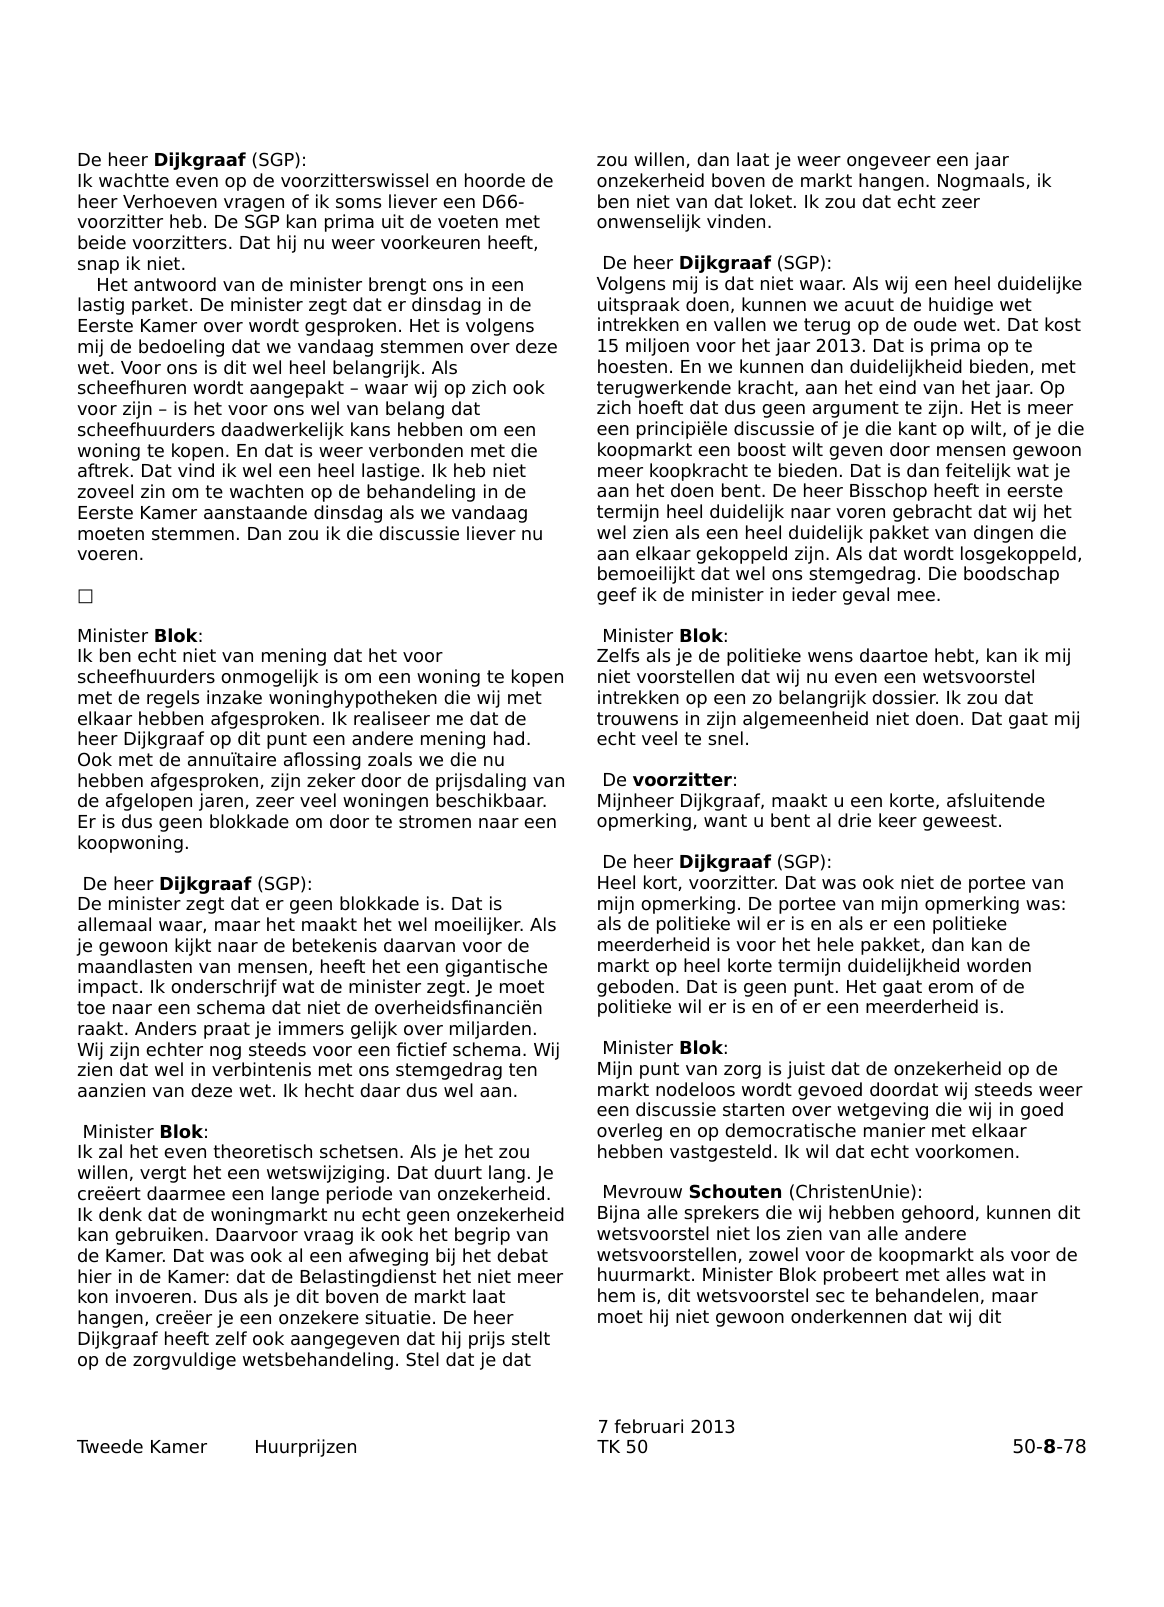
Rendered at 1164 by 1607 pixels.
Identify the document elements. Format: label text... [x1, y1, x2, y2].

text Minister Blok: [596, 1038, 1087, 1059]
text De heer Dijkgraaf (SGP): [77, 873, 567, 894]
text zou willen, dan laat je weer ongeveer een jaar onzekerheid boven de markt hangen. Nogmaals, ik ben niet van dat loket. Ik zou dat echt zeer onwenselijk vinden. [596, 150, 1087, 233]
text De voorzitter: [596, 770, 1087, 791]
text □ [77, 585, 567, 606]
text Mijn punt van zorg is juist dat de onzekerheid op de markt nodeloos wordt gevoed doordat wij steeds weer een discussie starten over wetgeving die wij in goed overleg en op democratische manier met elkaar hebben vastgesteld. Ik wil dat echt voorkomen. [596, 1059, 1087, 1162]
text De heer Dijkgraaf (SGP): [596, 253, 1087, 274]
text Minister Blok: [77, 1122, 567, 1142]
text Het antwoord van de minister brengt ons in een lastig parket. De minister zegt dat er dinsdag in de Eerste Kamer over wordt gesproken. Het is volgens mij de bedoeling dat we vandaag stemmen over deze wet. Voor ons is dit wel heel belangrijk. Als scheefhuren wordt aangepakt – waar wij op zich ook voor zijn – is het voor ons wel van belang dat scheefhuurders daadwerkelijk kans hebben om een woning te kopen. En dat is weer verbonden met die aftrek. Dat vind ik wel een heel lastige. Ik heb niet zoveel zin om te wachten op de behandeling in de Eerste Kamer aanstaande dinsdag als we vandaag moeten stemmen. Dan zou ik die discussie liever nu voeren. [77, 274, 567, 565]
text Minister Blok: [77, 626, 567, 646]
text Mevrouw Schouten (ChristenUnie): [596, 1182, 1087, 1203]
text Mijnheer Dijkgraaf, maakt u een korte, afsluitende opmerking, want u bent al drie keer geweest. [596, 791, 1087, 832]
text Heel kort, voorzitter. Dat was ook niet de portee van mijn opmerking. De portee van mijn opmerking was: als de politieke wil er is en als er een politieke meerderheid is voor het hele pakket, dan kan de markt op heel korte termijn duidelijkheid worden geboden. Dat is geen punt. Het gaat erom of de politieke wil er is en of er een meerderheid is. [596, 873, 1087, 1018]
text Minister Blok: [596, 626, 1087, 646]
text Ik ben echt niet van mening dat het voor scheefhuurders onmogelijk is om een woning te kopen met de regels inzake woninghypotheken die wij met elkaar hebben afgesproken. Ik realiseer me dat de heer Dijkgraaf op dit punt een andere mening had. Ook met de annuïtaire aflossing zoals we die nu hebben afgesproken, zijn zeker door de prijsdaling van de afgelopen jaren, zeer veel woningen beschikbaar. Er is dus geen blokkade om door te stromen naar een koopwoning. [77, 646, 567, 853]
text Ik zal het even theoretisch schetsen. Als je het zou willen, vergt het een wetswijziging. Dat duurt lang. Je creëert daarmee een lange periode van onzekerheid. Ik denk dat de woningmarkt nu echt geen onzekerheid kan gebruiken. Daarvoor vraag ik ook het begrip van de Kamer. Dat was ook al een afweging bij het debat hier in de Kamer: dat de Belastingdienst het niet meer kon invoeren. Dus als je dit boven de markt laat hangen, creëer je een onzekere situatie. De heer Dijkgraaf heeft zelf ook aangegeven dat hij prijs stelt op de zorgvuldige wetsbehandeling. Stel dat je dat [77, 1142, 567, 1370]
text De heer Dijkgraaf (SGP): [77, 150, 567, 171]
text Zelfs als je de politieke wens daartoe hebt, kan ik mij niet voorstellen dat wij nu even een wetsvoorstel intrekken op een zo belangrijk dossier. Ik zou dat trouwens in zijn algemeenheid niet doen. Dat gaat mij echt veel te snel. [596, 646, 1087, 750]
text Volgens mij is dat niet waar. Als wij een heel duidelijke uitspraak doen, kunnen we acuut de huidige wet intrekken en vallen we terug op de oude wet. Dat kost 15 miljoen voor het jaar 2013. Dat is prima op te hoesten. En we kunnen dan duidelijkheid bieden, met terugwerkende kracht, aan het eind van het jaar. Op zich hoeft dat dus geen argument te zijn. Het is meer een principiële discussie of je die kant op wilt, of je die koopmarkt een boost wilt geven door mensen gewoon meer koopkracht te bieden. Dat is dan feitelijk wat je aan het doen bent. De heer Bisschop heeft in eerste termijn heel duidelijk naar voren gebracht dat wij het wel zien als een heel duidelijk pakket van dingen die aan elkaar gekoppeld zijn. Als dat wordt losgekoppeld, bemoeilijkt dat wel ons stemgedrag. Die boodschap geef ik de minister in ieder geval mee. [596, 274, 1087, 606]
text Ik wachtte even op de voorzitterswissel en hoorde de heer Verhoeven vragen of ik soms liever een D66-voorzitter heb. De SGP kan prima uit de voeten met beide voorzitters. Dat hij nu weer voorkeuren heeft, snap ik niet. [77, 171, 567, 274]
text De minister zegt dat er geen blokkade is. Dat is allemaal waar, maar het maakt het wel moeilijker. Als je gewoon kijkt naar de betekenis daarvan voor de maandlasten van mensen, heeft het een gigantische impact. Ik onderschrijf wat de minister zegt. Je moet toe naar een schema dat niet de overheidsfinanciën raakt. Anders praat je immers gelijk over miljarden. Wij zijn echter nog steeds voor een fictief schema. Wij zien dat wel in verbintenis met ons stemgedrag ten aanzien van deze wet. Ik hecht daar dus wel aan. [77, 894, 567, 1102]
text Bijna alle sprekers die wij hebben gehoord, kunnen dit wetsvoorstel niet los zien van alle andere wetsvoorstellen, zowel voor de koopmarkt als voor de huurmarkt. Minister Blok probeert met alles wat in hem is, dit wetsvoorstel sec te behandelen, maar moet hij niet gewoon onderkennen dat wij dit [596, 1203, 1087, 1327]
text De heer Dijkgraaf (SGP): [596, 852, 1087, 873]
